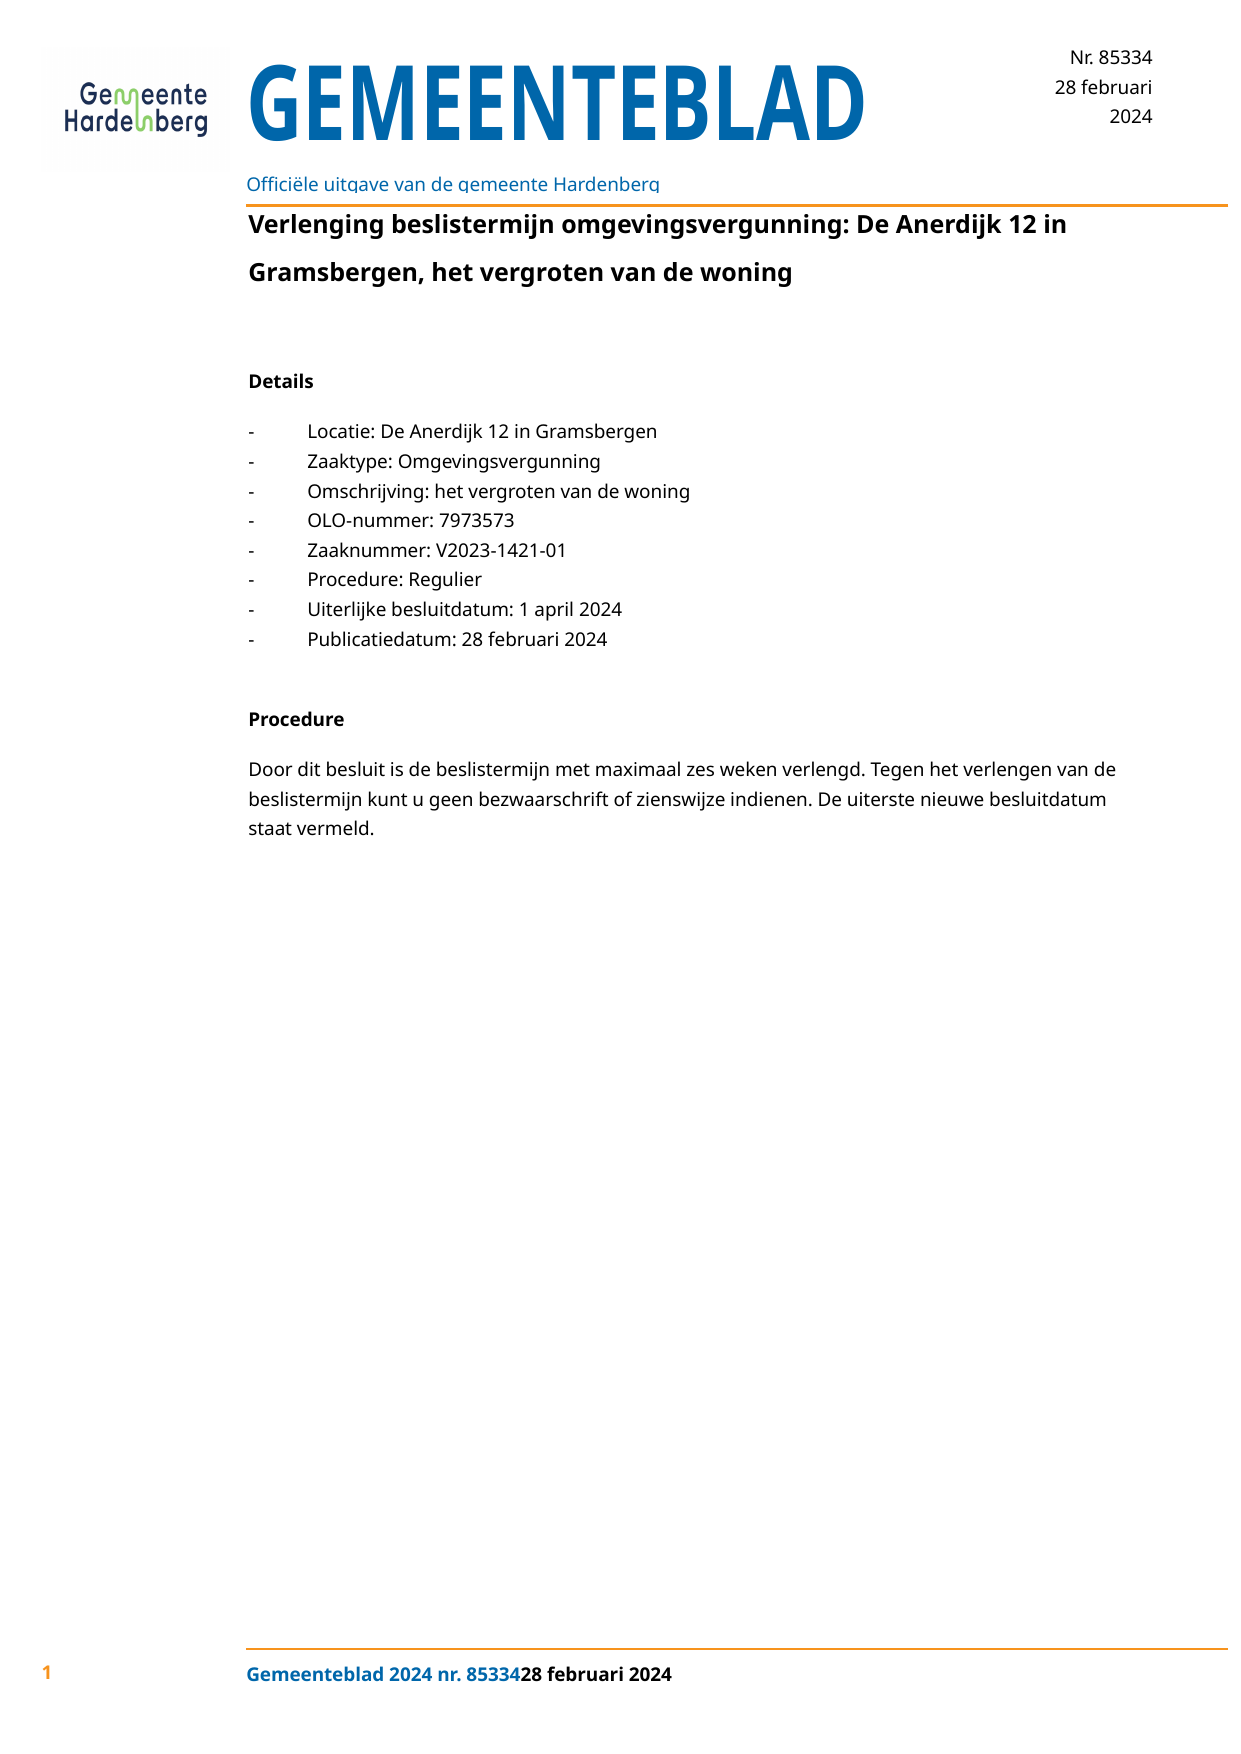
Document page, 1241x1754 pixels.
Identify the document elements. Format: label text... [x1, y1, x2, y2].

text Door dit besluit is de beslistermijn met maximaal zes weken verlengd. Tegen het verlengen van de beslistermijn kunt u geen bezwaarschrift of zienswijze indienen. De uiterste nieuwe besluitdatum staat vermeld. [248, 756, 1152, 841]
text Details [248, 368, 1152, 394]
list OLO-nummer: 7973573 [248, 507, 1152, 533]
text Verlenging beslistermijn omgevingsvergunning: De Anerdijk 12 in Gramsbergen, het vergroten van de woning [248, 207, 1152, 288]
list Zaaknummer: V2023-1421-01 [248, 537, 1152, 563]
list Locatie: De Anerdijk 12 in Gramsbergen [248, 419, 1152, 444]
list Omschrijving: het vergroten van de woning [248, 478, 1152, 504]
picture [41, 47, 231, 172]
list Procedure: Regulier [248, 567, 1152, 592]
text Procedure [248, 706, 1152, 732]
list Zaaktype: Omgevingsvergunning [248, 448, 1152, 474]
list Uiterlijke besluitdatum: 1 april 2024 [248, 596, 1152, 622]
list Publicatiedatum: 28 februari 2024 [248, 626, 1152, 652]
